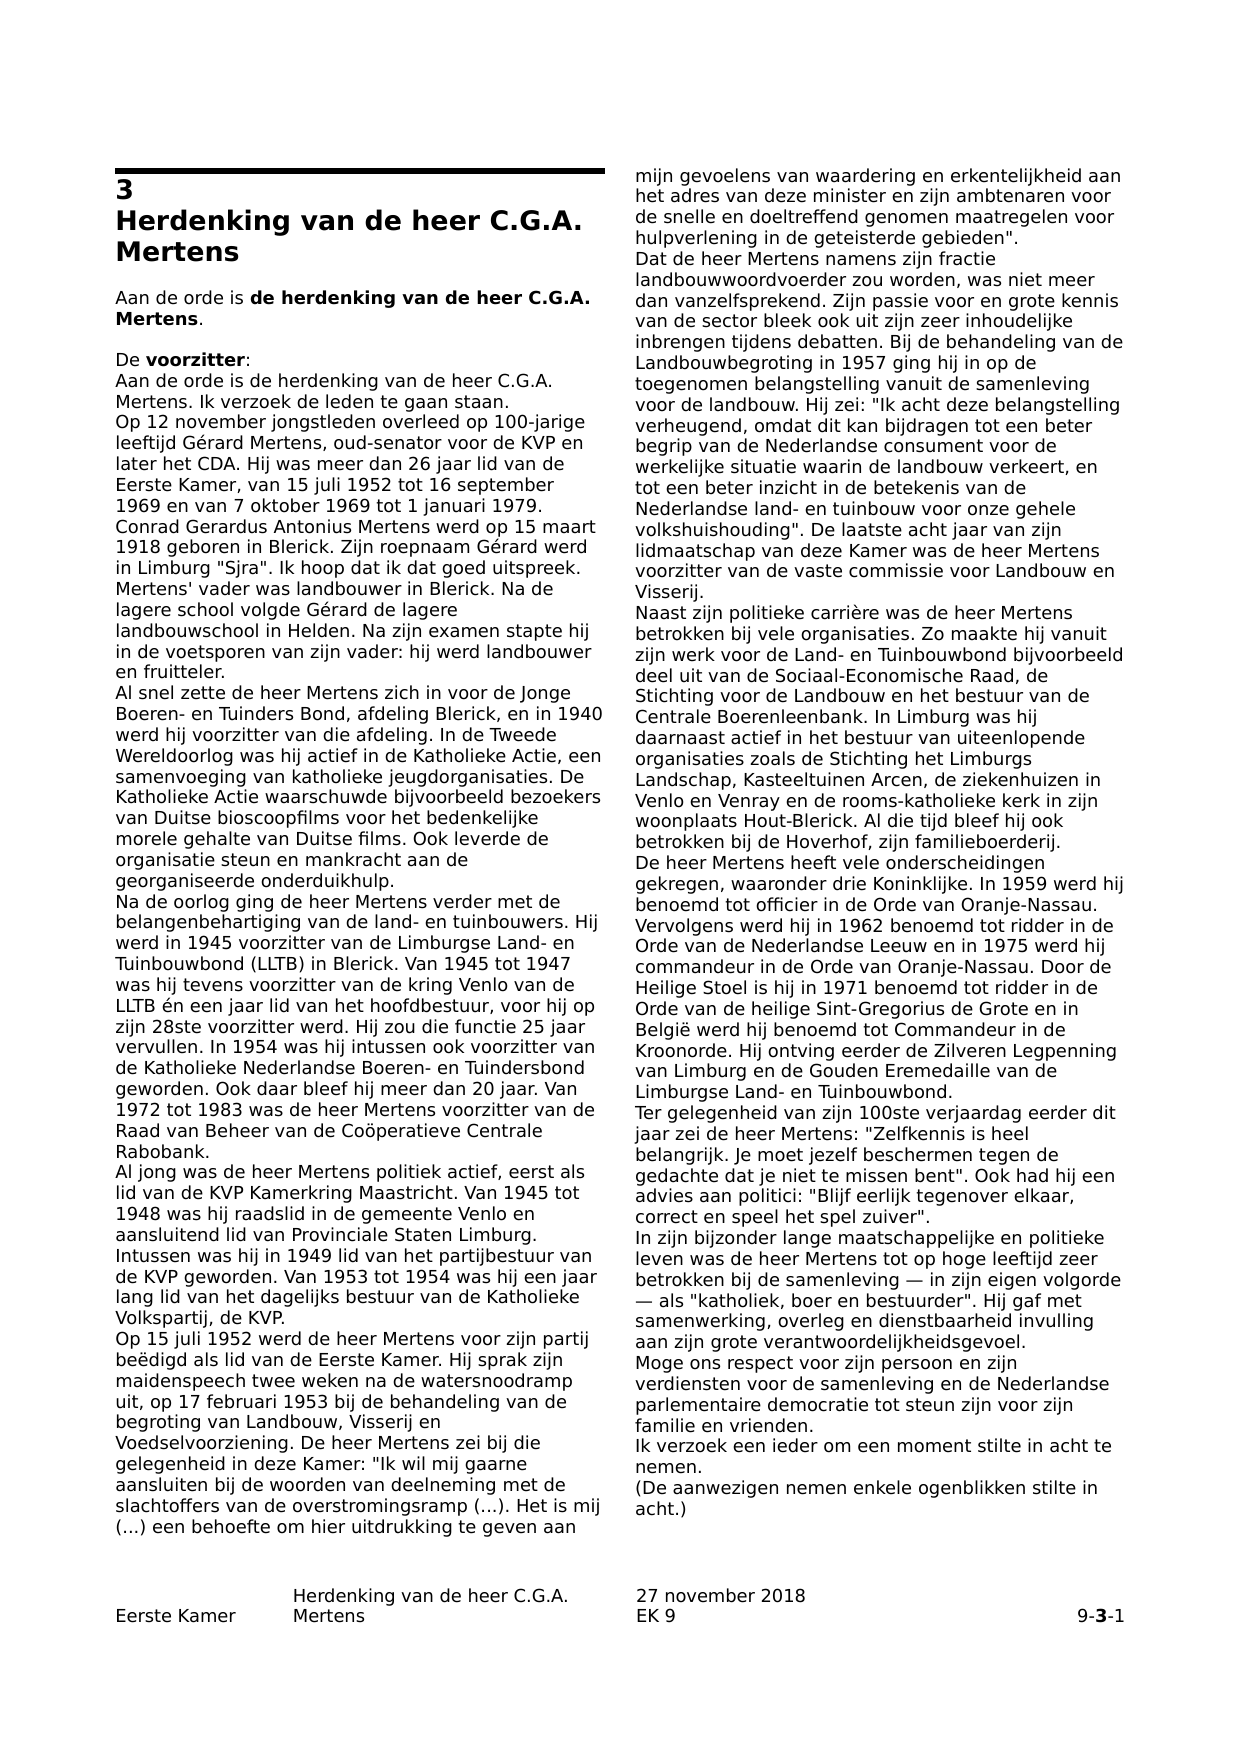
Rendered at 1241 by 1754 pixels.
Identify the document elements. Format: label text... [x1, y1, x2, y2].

text (De aanwezigen nemen enkele ogenblikken stilte in acht.) [635, 1478, 1125, 1519]
text Aan de orde is de herdenking van de heer C.G.A. Mertens. Ik verzoek de leden te gaan staan. [115, 371, 605, 412]
text mijn gevoelens van waardering en erkentelijkheid aan het adres van deze minister en zijn ambtenaren voor de snelle en doeltreffend genomen maatregelen voor hulpverlening in de geteisterde gebieden". [635, 165, 1125, 249]
text Ik verzoek een ieder om een moment stilte in acht te nemen. [635, 1436, 1125, 1478]
title 3 Herdenking van de heer C.G.A. Mertens [115, 174, 605, 268]
text De voorzitter: [115, 350, 605, 371]
text Op 15 juli 1952 werd de heer Mertens voor zijn partij beëdigd als lid van de Eerste Kamer. Hij sprak zijn maidenspeech twee weken na de watersnoodramp uit, op 17 februari 1953 bij de behandeling van de begroting van Landbouw, Visserij en Voedselvoorziening. De heer Mertens zei bij die gelegenheid in deze Kamer: "Ik wil mij gaarne aansluiten bij de woorden van deelneming met de slachtoffers van de overstromingsramp (...). Het is mij (...) een behoefte om hier uitdrukking te geven aan [115, 1329, 605, 1537]
text Aan de orde is de herdenking van de heer C.G.A. Mertens. [115, 288, 605, 330]
text Op 12 november jongstleden overleed op 100-jarige leeftijd Gérard Mertens, oud-senator voor de KVP en later het CDA. Hij was meer dan 26 jaar lid van de Eerste Kamer, van 15 juli 1952 tot 16 september 1969 en van 7 oktober 1969 tot 1 januari 1979. [115, 412, 605, 516]
text Al jong was de heer Mertens politiek actief, eerst als lid van de KVP Kamerkring Maastricht. Van 1945 tot 1948 was hij raadslid in de gemeente Venlo en aansluitend lid van Provinciale Staten Limburg. Intussen was hij in 1949 lid van het partijbestuur van de KVP geworden. Van 1953 tot 1954 was hij een jaar lang lid van het dagelijks bestuur van de Katholieke Volkspartij, de KVP. [115, 1162, 605, 1329]
text Moge ons respect voor zijn persoon en zijn verdiensten voor de samenleving en de Nederlandse parlementaire democratie tot steun zijn voor zijn familie en vrienden. [635, 1353, 1125, 1436]
text Al snel zette de heer Mertens zich in voor de Jonge Boeren- en Tuinders Bond, afdeling Blerick, en in 1940 werd hij voorzitter van die afdeling. In de Tweede Wereldoorlog was hij actief in de Katholieke Actie, een samenvoeging van katholieke jeugdorganisaties. De Katholieke Actie waarschuwde bijvoorbeeld bezoekers van Duitse bioscoopfilms voor het bedenkelijke morele gehalte van Duitse films. Ook leverde de organisatie steun en mankracht aan de georganiseerde onderduikhulp. [115, 683, 605, 891]
text Conrad Gerardus Antonius Mertens werd op 15 maart 1918 geboren in Blerick. Zijn roepnaam Gérard werd in Limburg "Sjra". Ik hoop dat ik dat goed uitspreek. Mertens' vader was landbouwer in Blerick. Na de lagere school volgde Gérard de lagere landbouwschool in Helden. Na zijn examen stapte hij in de voetsporen van zijn vader: hij werd landbouwer en fruitteler. [115, 516, 605, 683]
text Na de oorlog ging de heer Mertens verder met de belangenbehartiging van de land- en tuinbouwers. Hij werd in 1945 voorzitter van de Limburgse Land- en Tuinbouwbond (LLTB) in Blerick. Van 1945 tot 1947 was hij tevens voorzitter van de kring Venlo van de LLTB én een jaar lid van het hoofdbestuur, voor hij op zijn 28ste voorzitter werd. Hij zou die functie 25 jaar vervullen. In 1954 was hij intussen ook voorzitter van de Katholieke Nederlandse Boeren- en Tuindersbond geworden. Ook daar bleef hij meer dan 20 jaar. Van 1972 tot 1983 was de heer Mertens voorzitter van de Raad van Beheer van de Coöperatieve Centrale Rabobank. [115, 891, 605, 1162]
text Ter gelegenheid van zijn 100ste verjaardag eerder dit jaar zei de heer Mertens: "Zelfkennis is heel belangrijk. Je moet jezelf beschermen tegen de gedachte dat je niet te missen bent". Ook had hij een advies aan politici: "Blijf eerlijk tegenover elkaar, correct en speel het spel zuiver". [635, 1103, 1125, 1228]
text In zijn bijzonder lange maatschappelijke en politieke leven was de heer Mertens tot op hoge leeftijd zeer betrokken bij de samenleving — in zijn eigen volgorde — als "katholiek, boer en bestuurder". Hij gaf met samenwerking, overleg en dienstbaarheid invulling aan zijn grote verantwoordelijkheidsgevoel. [635, 1228, 1125, 1353]
text De heer Mertens heeft vele onderscheidingen gekregen, waaronder drie Koninklijke. In 1959 werd hij benoemd tot officier in de Orde van Oranje-Nassau. Vervolgens werd hij in 1962 benoemd tot ridder in de Orde van de Nederlandse Leeuw en in 1975 werd hij commandeur in de Orde van Oranje-Nassau. Door de Heilige Stoel is hij in 1971 benoemd tot ridder in de Orde van de heilige Sint-Gregorius de Grote en in België werd hij benoemd tot Commandeur in de Kroonorde. Hij ontving eerder de Zilveren Legpenning van Limburg en de Gouden Eremedaille van de Limburgse Land- en Tuinbouwbond. [635, 853, 1125, 1103]
text Dat de heer Mertens namens zijn fractie landbouwwoordvoerder zou worden, was niet meer dan vanzelfsprekend. Zijn passie voor en grote kennis van de sector bleek ook uit zijn zeer inhoudelijke inbrengen tijdens debatten. Bij de behandeling van de Landbouwbegroting in 1957 ging hij in op de toegenomen belangstelling vanuit de samenleving voor de landbouw. Hij zei: "Ik acht deze belangstelling verheugend, omdat dit kan bijdragen tot een beter begrip van de Nederlandse consument voor de werkelijke situatie waarin de landbouw verkeert, en tot een beter inzicht in de betekenis van de Nederlandse land- en tuinbouw voor onze gehele volkshuishouding". De laatste acht jaar van zijn lidmaatschap van deze Kamer was de heer Mertens voorzitter van de vaste commissie voor Landbouw en Visserij. [635, 249, 1125, 603]
text Naast zijn politieke carrière was de heer Mertens betrokken bij vele organisaties. Zo maakte hij vanuit zijn werk voor de Land- en Tuinbouwbond bijvoorbeeld deel uit van de Sociaal-Economische Raad, de Stichting voor de Landbouw en het bestuur van de Centrale Boerenleenbank. In Limburg was hij daarnaast actief in het bestuur van uiteenlopende organisaties zoals de Stichting het Limburgs Landschap, Kasteeltuinen Arcen, de ziekenhuizen in Venlo en Venray en de rooms-katholieke kerk in zijn woonplaats Hout-Blerick. Al die tijd bleef hij ook betrokken bij de Hoverhof, zijn familieboerderij. [635, 603, 1125, 853]
